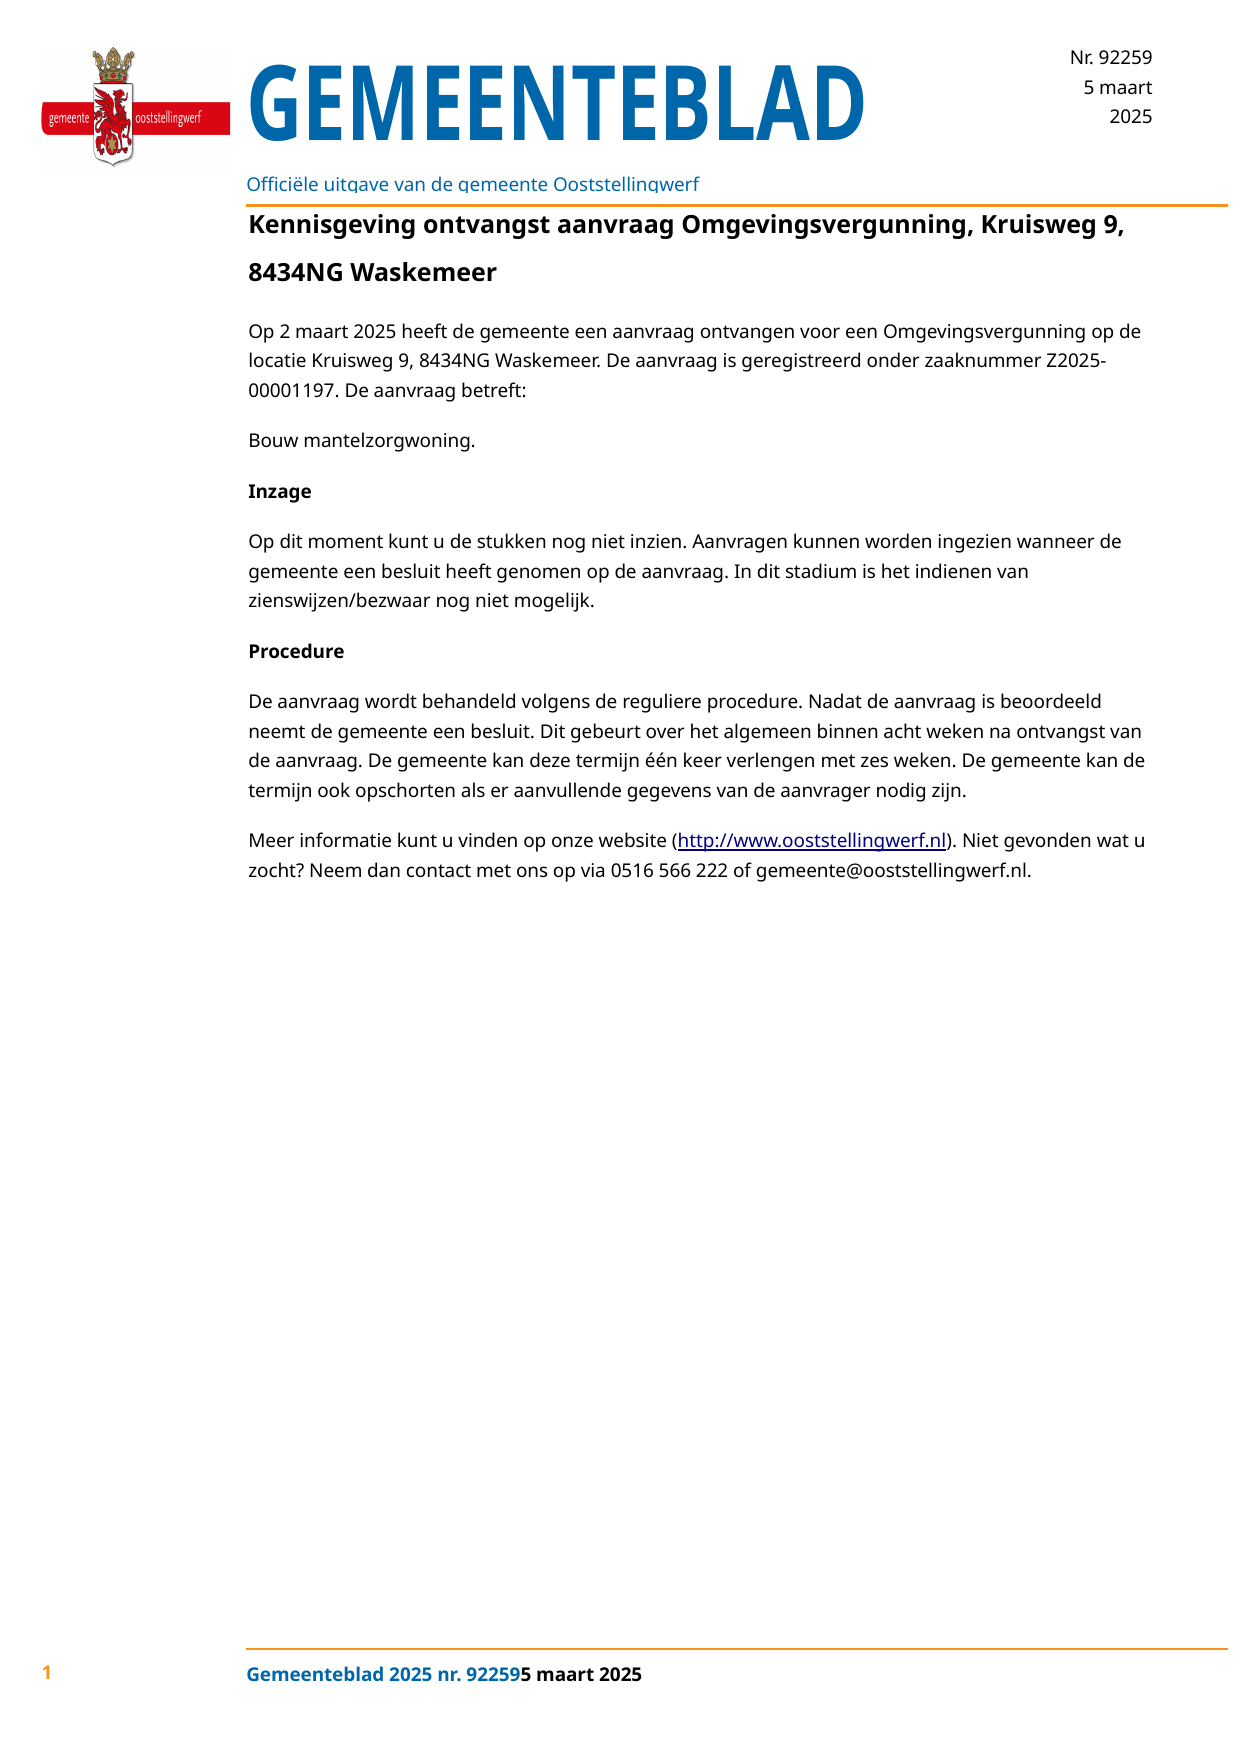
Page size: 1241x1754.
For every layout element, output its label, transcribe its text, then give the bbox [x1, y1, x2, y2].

text Meer informatie kunt u vinden op onze website (http://www.ooststellingwerf.nl). Niet gevonden wat u zocht? Neem dan contact met ons op via 0516 566 222 of gemeente@ooststellingwerf.nl. [248, 827, 1152, 883]
text Inzage [248, 478, 1152, 504]
text Bouw mantelzorgwoning. [248, 427, 1152, 453]
text De aanvraag wordt behandeld volgens de reguliere procedure. Nadat de aanvraag is beoordeeld neemt de gemeente een besluit. Dit gebeurt over het algemeen binnen acht weken na ontvangst van de aanvraag. De gemeente kan deze termijn één keer verlengen met zes weken. De gemeente kan de termijn ook opschorten als er aanvullende gegevens van de aanvrager nodig zijn. [248, 688, 1152, 803]
text Op 2 maart 2025 heeft de gemeente een aanvraag ontvangen voor een Omgevingsvergunning op de locatie Kruisweg 9, 8434NG Waskemeer. De aanvraag is geregistreerd onder zaaknummer Z2025-00001197. De aanvraag betreft: [248, 318, 1152, 403]
text Procedure [248, 638, 1152, 664]
text Kennisgeving ontvangst aanvraag Omgevingsvergunning, Kruisweg 9, 8434NG Waskemeer [248, 207, 1152, 288]
picture [41, 47, 231, 172]
text Op dit moment kunt u de stukken nog niet inzien. Aanvragen kunnen worden ingezien wanneer de gemeente een besluit heeft genomen op de aanvraag. In dit stadium is het indienen van zienswijzen/bezwaar nog niet mogelijk. [248, 528, 1152, 613]
